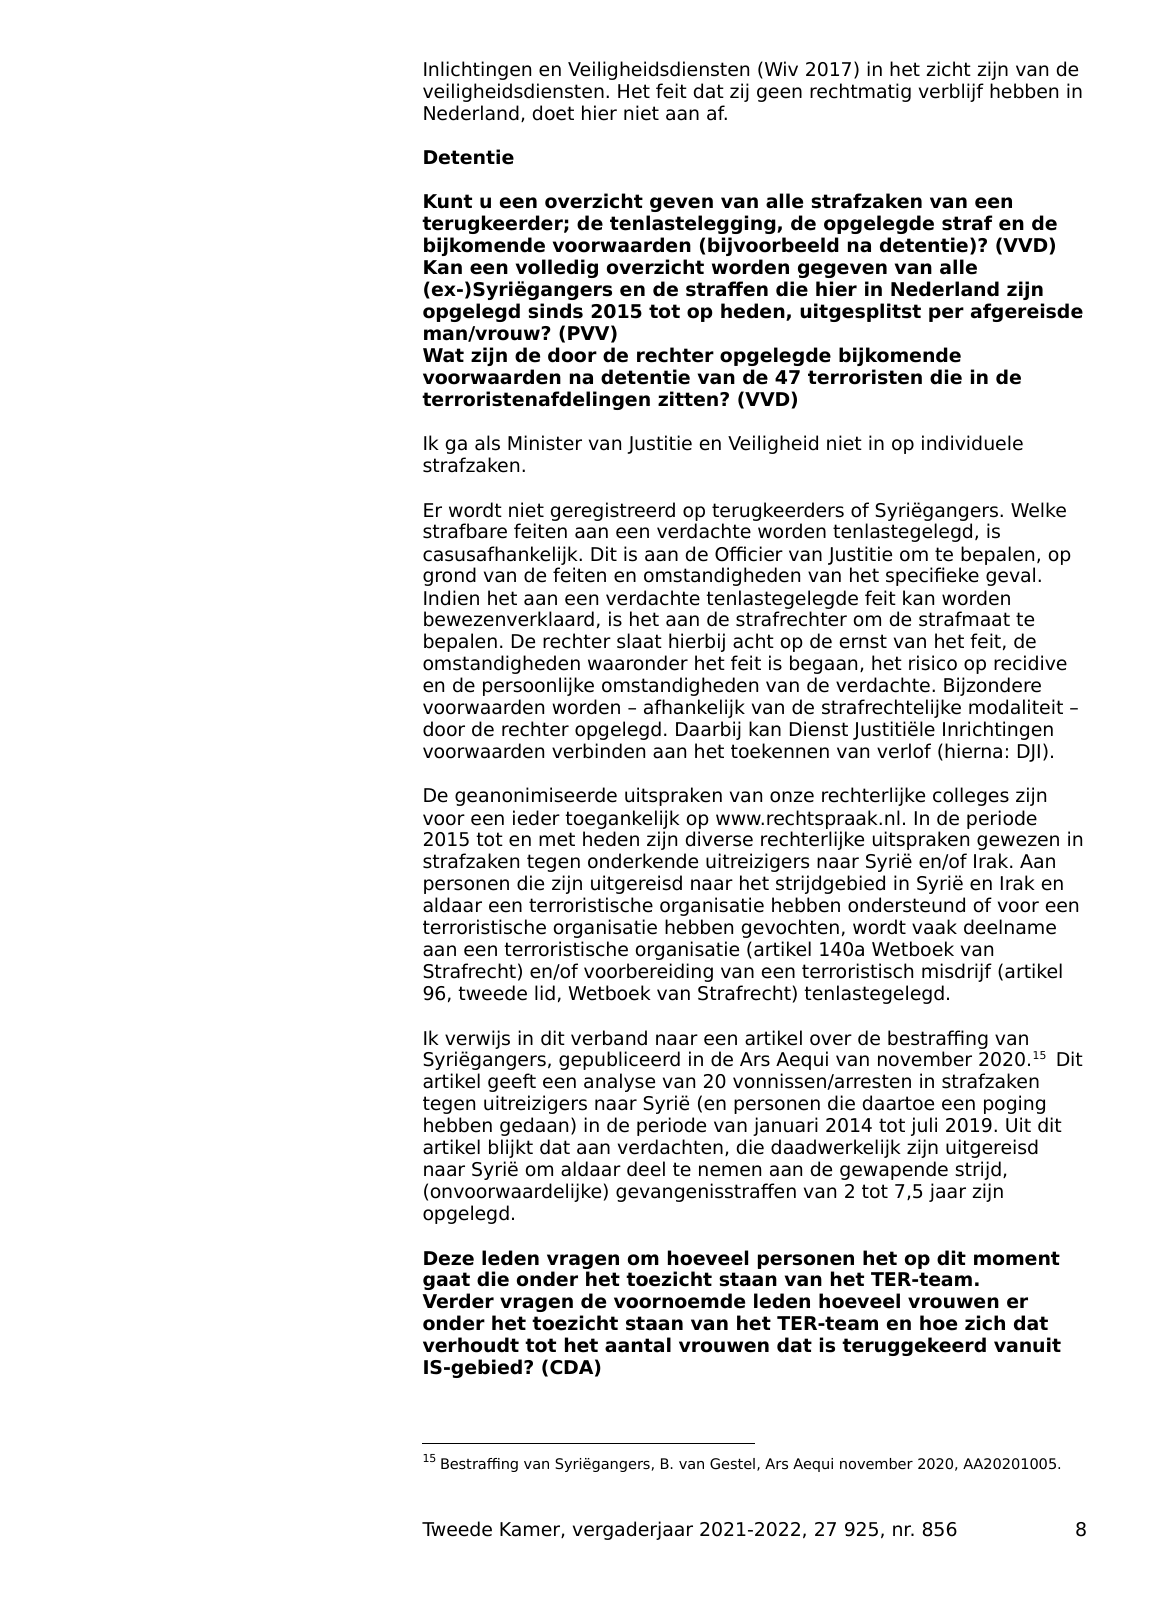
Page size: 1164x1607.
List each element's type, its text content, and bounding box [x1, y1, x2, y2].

text Deze leden vragen om hoeveel personen het op dit moment gaat die onder het toezicht staan van het TER-team. [422, 1247, 1087, 1291]
text Ik ga als Minister van Justitie en Veiligheid niet in op individuele strafzaken. [422, 433, 1087, 477]
text De geanonimiseerde uitspraken van onze rechterlijke colleges zijn voor een ieder toegankelijk op www.rechtspraak.nl. In de periode 2015 tot en met heden zijn diverse rechterlijke uitspraken gewezen in strafzaken tegen onderkende uitreizigers naar Syrië en/of Irak. Aan personen die zijn uitgereisd naar het strijdgebied in Syrië en Irak en aldaar een terroristische organisatie hebben ondersteund of voor een terroristische organisatie hebben gevochten, wordt vaak deelname aan een terroristische organisatie (artikel 140a Wetboek van Strafrecht) en/of voorbereiding van een terroristisch misdrijf (artikel 96, tweede lid, Wetboek van Strafrecht) tenlastegelegd. [422, 785, 1087, 1005]
text Er wordt niet geregistreerd op terugkeerders of Syriëgangers. Welke strafbare feiten aan een verdachte worden tenlastegelegd, is casusafhankelijk. Dit is aan de Officier van Justitie om te bepalen, op grond van de feiten en omstandigheden van het specifieke geval. Indien het aan een verdachte tenlastegelegde feit kan worden bewezenverklaard, is het aan de strafrechter om de strafmaat te bepalen. De rechter slaat hierbij acht op de ernst van het feit, de omstandigheden waaronder het feit is begaan, het risico op recidive en de persoonlijke omstandigheden van de verdachte. Bijzondere voorwaarden worden – afhankelijk van de strafrechtelijke modaliteit – door de rechter opgelegd. Daarbij kan Dienst Justitiële Inrichtingen voorwaarden verbinden aan het toekennen van verlof (hierna: DJI). [422, 499, 1087, 763]
subtitle Detentie [422, 147, 1087, 169]
text Kunt u een overzicht geven van alle strafzaken van een terugkeerder; de tenlastelegging, de opgelegde straf en de bijkomende voorwaarden (bijvoorbeeld na detentie)? (VVD) [422, 191, 1087, 257]
text Wat zijn de door de rechter opgelegde bijkomende voorwaarden na detentie van de 47 terroristen die in de terroristenafdelingen zitten? (VVD) [422, 345, 1087, 411]
text Ik verwijs in dit verband naar een artikel over de bestraffing van Syriëgangers, gepubliceerd in de Ars Aequi van november 2020. Dit artikel geeft een analyse van 20 vonnissen/arresten in strafzaken tegen uitreizigers naar Syrië (en personen die daartoe een poging hebben gedaan) in de periode van januari 2014 tot juli 2019. Uit dit artikel blijkt dat aan verdachten, die daadwerkelijk zijn uitgereisd naar Syrië om aldaar deel te nemen aan de gewapende strijd, (onvoorwaardelijke) gevangenisstraffen van 2 tot 7,5 jaar zijn opgelegd. [422, 1027, 1087, 1225]
text Kan een volledig overzicht worden gegeven van alle (ex-)Syriëgangers en de straffen die hier in Nederland zijn opgelegd sinds 2015 tot op heden, uitgesplitst per afgereisde man/vrouw? (PVV) [422, 257, 1087, 345]
text Bestraffing van Syriëgangers, B. van Gestel, Ars Aequi november 2020, AA20201005. [422, 1452, 1087, 1474]
text Inlichtingen en Veiligheidsdiensten (Wiv 2017) in het zicht zijn van de veiligheidsdiensten. Het feit dat zij geen rechtmatig verblijf hebben in Nederland, doet hier niet aan af. [422, 59, 1087, 125]
text Verder vragen de voornoemde leden hoeveel vrouwen er onder het toezicht staan van het TER-team en hoe zich dat verhoudt tot het aantal vrouwen dat is teruggekeerd vanuit IS-gebied? (CDA) [422, 1291, 1087, 1379]
